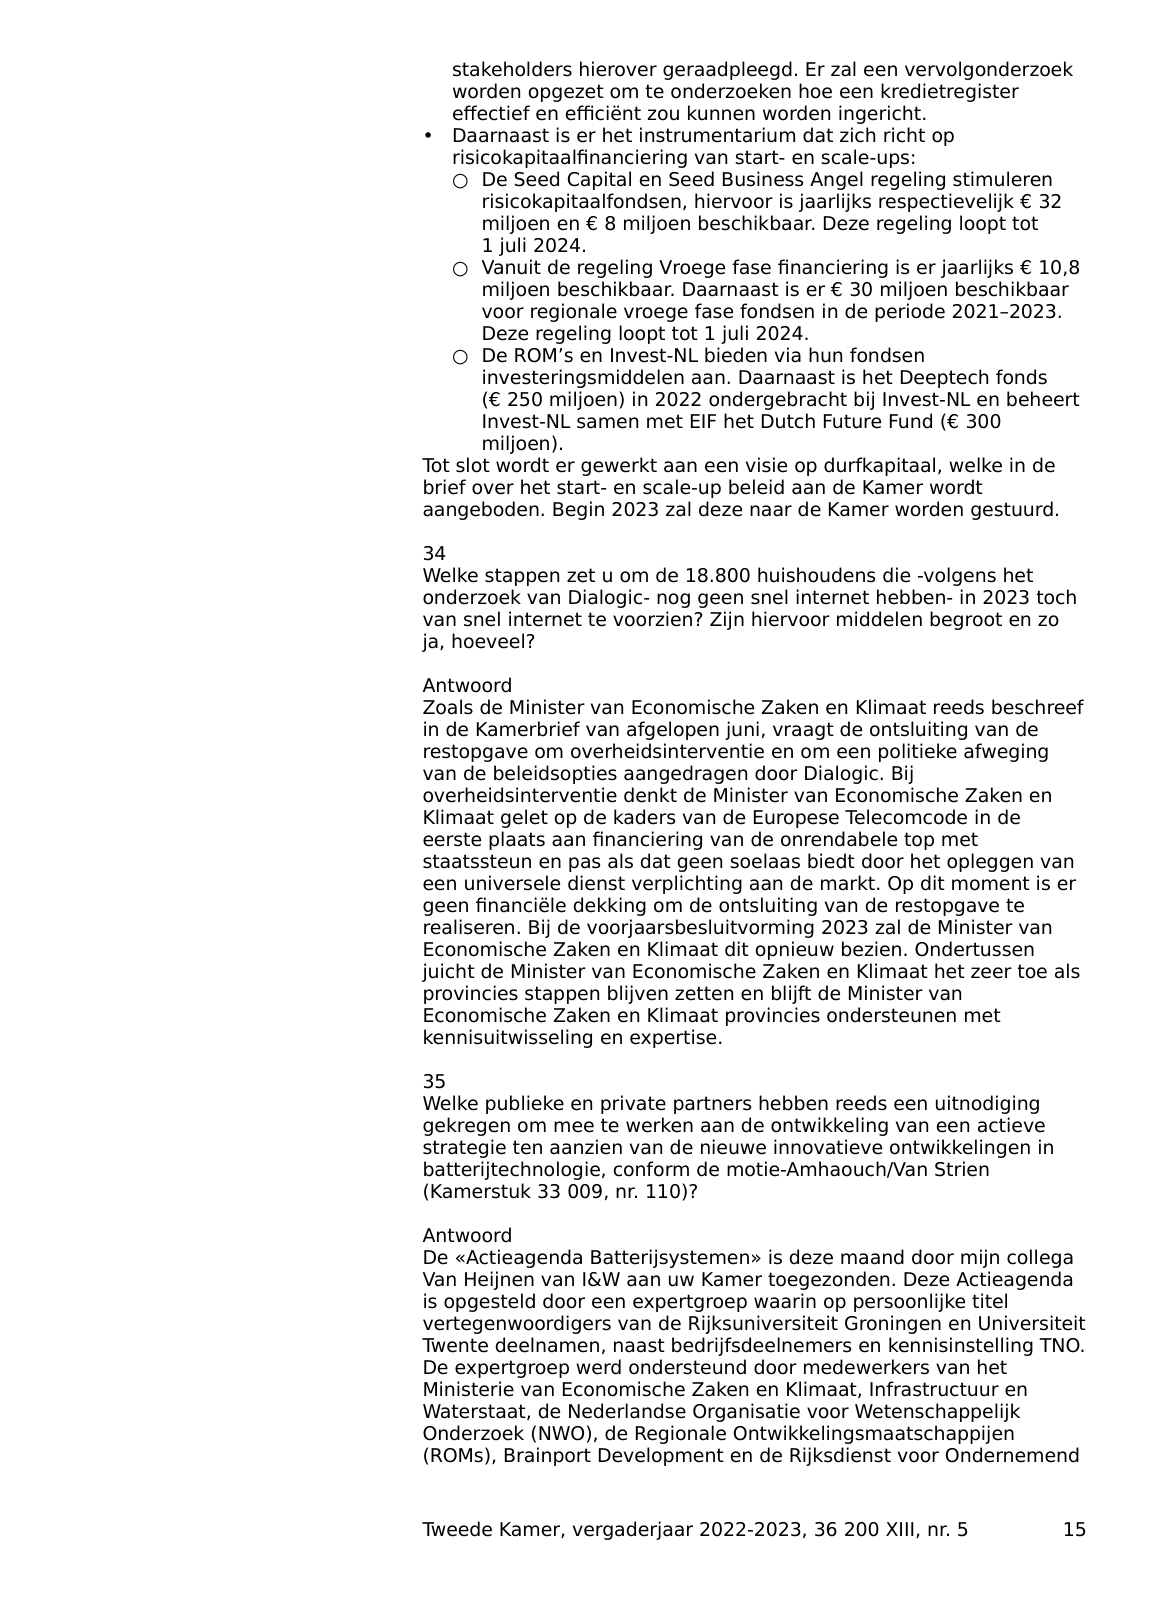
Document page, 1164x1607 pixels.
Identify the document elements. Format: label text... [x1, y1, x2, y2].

text Antwoord [422, 1225, 1087, 1247]
text stakeholders hierover geraadpleegd. Er zal een vervolgonderzoek worden opgezet om te onderzoeken hoe een kredietregister effectief en efficiënt zou kunnen worden ingericht. [422, 59, 1087, 125]
text Welke publieke en private partners hebben reeds een uitnodiging gekregen om mee te werken aan de ontwikkeling van een actieve strategie ten aanzien van de nieuwe innovatieve ontwikkelingen in batterijtechnologie, conform de motie-Amhaouch/Van Strien (Kamerstuk 33 009, nr. 110)? [422, 1093, 1087, 1203]
text • Daarnaast is er het instrumentarium dat zich richt op risicokapitaalfinanciering van start- en scale-ups: [422, 125, 1087, 169]
text Zoals de Minister van Economische Zaken en Klimaat reeds beschreef in de Kamerbrief van afgelopen juni, vraagt de ontsluiting van de restopgave om overheidsinterventie en om een politieke afweging van de beleidsopties aangedragen door Dialogic. Bij overheidsinterventie denkt de Minister van Economische Zaken en Klimaat gelet op de kaders van de Europese Telecomcode in de eerste plaats aan financiering van de onrendabele top met staatssteun en pas als dat geen soelaas biedt door het opleggen van een universele dienst verplichting aan de markt. Op dit moment is er geen financiële dekking om de ontsluiting van de restopgave te realiseren. Bij de voorjaarsbesluitvorming 2023 zal de Minister van Economische Zaken en Klimaat dit opnieuw bezien. Ondertussen juicht de Minister van Economische Zaken en Klimaat het zeer toe als provincies stappen blijven zetten en blijft de Minister van Economische Zaken en Klimaat provincies ondersteunen met kennisuitwisseling en expertise. [422, 697, 1087, 1048]
text Tot slot wordt er gewerkt aan een visie op durfkapitaal, welke in de brief over het start- en scale-up beleid aan de Kamer wordt aangeboden. Begin 2023 zal deze naar de Kamer worden gestuurd. [422, 455, 1087, 521]
text Welke stappen zet u om de 18.800 huishoudens die -volgens het onderzoek van Dialogic- nog geen snel internet hebben- in 2023 toch van snel internet te voorzien? Zijn hiervoor middelen begroot en zo ja, hoeveel? [422, 565, 1087, 653]
text ○ Vanuit de regeling Vroege fase financiering is er jaarlijks € 10,8 miljoen beschikbaar. Daarnaast is er € 30 miljoen beschikbaar voor regionale vroege fase fondsen in de periode 2021–2023. Deze regeling loopt tot 1 juli 2024. [452, 257, 1087, 345]
text 34 [422, 543, 1087, 565]
text Antwoord [422, 675, 1087, 697]
text De «Actieagenda Batterijsystemen» is deze maand door mijn collega Van Heijnen van I&W aan uw Kamer toegezonden. Deze Actieagenda is opgesteld door een expertgroep waarin op persoonlijke titel vertegenwoordigers van de Rijksuniversiteit Groningen en Universiteit Twente deelnamen, naast bedrijfsdeelnemers en kennisinstelling TNO. De expertgroep werd ondersteund door medewerkers van het Ministerie van Economische Zaken en Klimaat, Infrastructuur en Waterstaat, de Nederlandse Organisatie voor Wetenschappelijk Onderzoek (NWO), de Regionale Ontwikkelingsmaatschappijen (ROMs), Brainport Development en de Rijksdienst voor Ondernemend [422, 1247, 1087, 1467]
text ○ De Seed Capital en Seed Business Angel regeling stimuleren risicokapitaalfondsen, hiervoor is jaarlijks respectievelijk € 32 miljoen en € 8 miljoen beschikbaar. Deze regeling loopt tot 1 juli 2024. [452, 169, 1087, 257]
text ○ De ROM’s en Invest-NL bieden via hun fondsen investeringsmiddelen aan. Daarnaast is het Deeptech fonds (€ 250 miljoen) in 2022 ondergebracht bij Invest-NL en beheert Invest-NL samen met EIF het Dutch Future Fund (€ 300 miljoen). [452, 345, 1087, 455]
text 35 [422, 1071, 1087, 1093]
